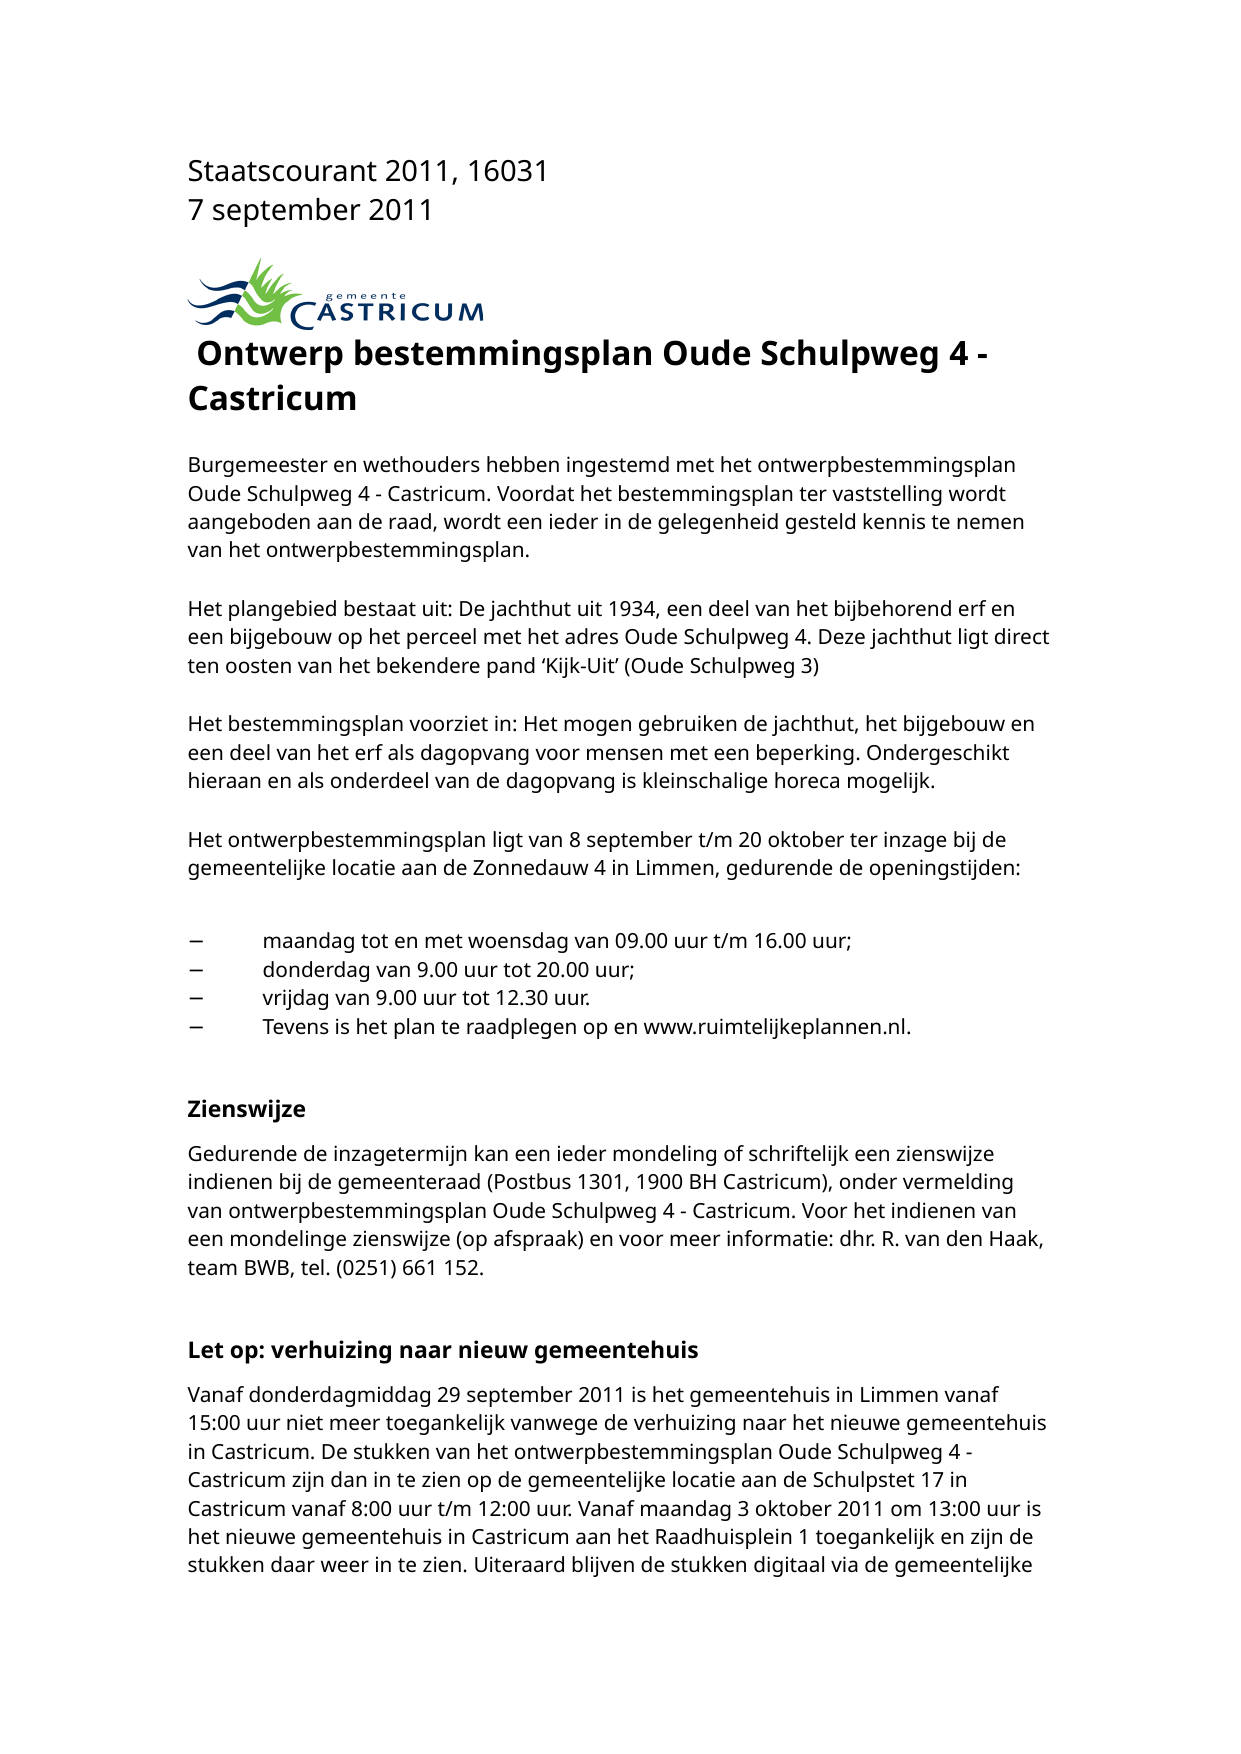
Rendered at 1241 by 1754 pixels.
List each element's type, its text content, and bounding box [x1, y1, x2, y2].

list donderdag van 9.00 uur tot 20.00 uur; [187, 955, 1053, 983]
list vrijdag van 9.00 uur tot 12.30 uur. [187, 983, 1053, 1012]
subtitle Zienswijze [187, 1093, 1053, 1124]
list Tevens is het plan te raadplegen op en www.ruimtelijkeplannen.nl. [187, 1012, 1053, 1040]
text Burgemeester en wethouders hebben ingestemd met het ontwerpbestemmingsplan Oude Schulpweg 4 - Castricum. Voordat het bestemmingsplan ter vaststelling wordt aangeboden aan de raad, wordt een ieder in de gelegenheid gesteld kennis te nemen van het ontwerpbestemmingsplan. [187, 450, 1053, 564]
text Het bestemmingsplan voorziet in: Het mogen gebruiken de jachthut, het bijgebouw en een deel van het erf als dagopvang voor mensen met een beperking. Ondergeschikt hieraan en als onderdeel van de dagopvang is kleinschalige horeca mogelijk. [187, 709, 1053, 795]
text Vanaf donderdagmiddag 29 september 2011 is het gemeentehuis in Limmen vanaf 15:00 uur niet meer toegankelijk vanwege de verhuizing naar het nieuwe gemeentehuis in Castricum. De stukken van het ontwerpbestemmingsplan Oude Schulpweg 4 - Castricum zijn dan in te zien op de gemeentelijke locatie aan de Schulpstet 17 in Castricum vanaf 8:00 uur t/m 12:00 uur. Vanaf maandag 3 oktober 2011 om 13:00 uur is het nieuwe gemeentehuis in Castricum aan het Raadhuisplein 1 toegankelijk en zijn de stukken daar weer in te zien. Uiteraard blijven de stukken digitaal via de gemeentelijke [187, 1380, 1053, 1579]
subtitle Let op: verhuizing naar nieuw gemeentehuis [187, 1334, 1053, 1365]
picture [187, 258, 484, 330]
list maandag tot en met woensdag van 09.00 uur t/m 16.00 uur; [187, 927, 1053, 955]
text Gedurende de inzagetermijn kan een ieder mondeling of schriftelijk een zienswijze indienen bij de gemeenteraad (Postbus 1301, 1900 BH Castricum), onder vermelding van ontwerpbestemmingsplan Oude Schulpweg 4 - Castricum. Voor het indienen van een mondelinge zienswijze (op afspraak) en voor meer informatie: dhr. R. van den Haak, team BWB, tel. (0251) 661 152. [187, 1139, 1053, 1281]
text 7 september 2011 [187, 190, 1053, 229]
text Staatscourant 2011, 16031 [187, 150, 1053, 190]
subtitle Ontwerp bestemmingsplan Oude Schulpweg 4 - Castricum [187, 271, 1053, 420]
text Het ontwerpbestemmingsplan ligt van 8 september t/m 20 oktober ter inzage bij de gemeentelijke locatie aan de Zonnedauw 4 in Limmen, gedurende de openingstijden: [187, 825, 1053, 882]
text Het plangebied bestaat uit: De jachthut uit 1934, een deel van het bijbehorend erf en een bijgebouw op het perceel met het adres Oude Schulpweg 4. Deze jachthut ligt direct ten oosten van het bekendere pand ‘Kijk-Uit’ (Oude Schulpweg 3) [187, 594, 1053, 679]
